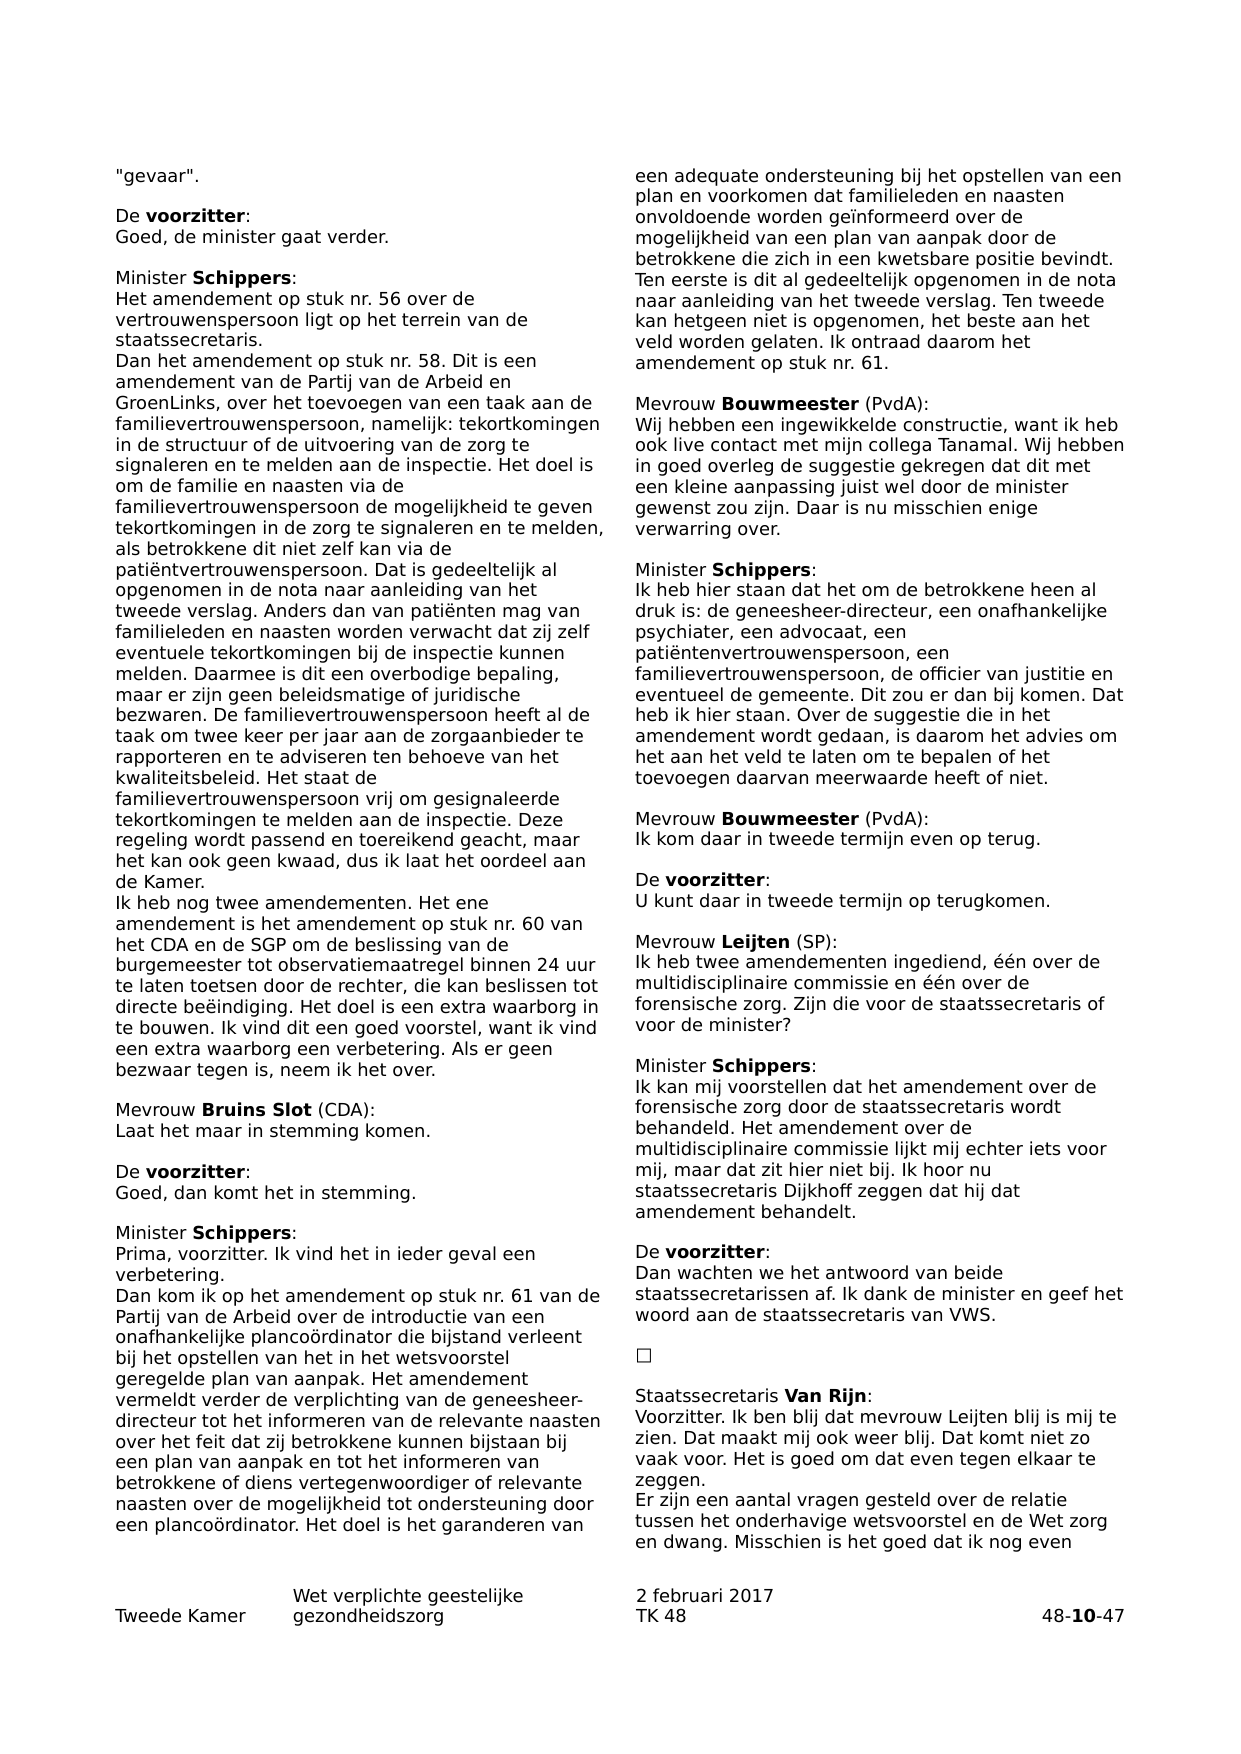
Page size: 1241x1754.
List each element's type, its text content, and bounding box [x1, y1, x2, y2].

text Prima, voorzitter. Ik vind het in ieder geval een verbetering. [115, 1244, 605, 1286]
text ⬜ [635, 1345, 1125, 1366]
text Minister Schippers: [635, 1056, 1125, 1076]
text Ik kan mij voorstellen dat het amendement over de forensische zorg door de staatssecretaris wordt behandeld. Het amendement over de multidisciplinaire commissie lijkt mij echter iets voor mij, maar dat zit hier niet bij. Ik hoor nu staatssecretaris Dijkhoff zeggen dat hij dat amendement behandelt. [635, 1076, 1125, 1222]
text Ik heb hier staan dat het om de betrokkene heen al druk is: de geneesheer-directeur, een onafhankelijke psychiater, een advocaat, een patiëntenvertrouwenspersoon, een familievertrouwenspersoon, de officier van justitie en eventueel de gemeente. Dit zou er dan bij komen. Dat heb ik hier staan. Over de suggestie die in het amendement wordt gedaan, is daarom het advies om het aan het veld te laten om te bepalen of het toevoegen daarvan meerwaarde heeft of niet. [635, 580, 1125, 788]
text Ik heb twee amendementen ingediend, één over de multidisciplinaire commissie en één over de forensische zorg. Zijn die voor de staatssecretaris of voor de minister? [635, 952, 1125, 1036]
text Staatssecretaris Van Rijn: [635, 1386, 1125, 1407]
text Het amendement op stuk nr. 56 over de vertrouwenspersoon ligt op het terrein van de staatssecretaris. [115, 288, 605, 351]
text Voorzitter. Ik ben blij dat mevrouw Leijten blij is mij te zien. Dat maakt mij ook weer blij. Dat komt niet zo vaak voor. Het is goed om dat even tegen elkaar te zeggen. [635, 1407, 1125, 1490]
text Ik heb nog twee amendementen. Het ene amendement is het amendement op stuk nr. 60 van het CDA en de SGP om de beslissing van de burgemeester tot observatiemaatregel binnen 24 uur te laten toetsen door de rechter, die kan beslissen tot directe beëindiging. Het doel is een extra waarborg in te bouwen. Ik vind dit een goed voorstel, want ik vind een extra waarborg een verbetering. Als er geen bezwaar tegen is, neem ik het over. [115, 893, 605, 1080]
text Laat het maar in stemming komen. [115, 1121, 605, 1142]
text De voorzitter: [115, 206, 605, 227]
text Minister Schippers: [115, 1223, 605, 1244]
text Dan kom ik op het amendement op stuk nr. 61 van de Partij van de Arbeid over de introductie van een onafhankelijke plancoördinator die bijstand verleent bij het opstellen van het in het wetsvoorstel geregelde plan van aanpak. Het amendement vermeldt verder de verplichting van de geneesheer-directeur tot het informeren van de relevante naasten over het feit dat zij betrokkene kunnen bijstaan bij een plan van aanpak en tot het informeren van betrokkene of diens vertegenwoordiger of relevante naasten over de mogelijkheid tot ondersteuning door een plancoördinator. Het doel is het garanderen van [115, 1286, 605, 1536]
text Er zijn een aantal vragen gesteld over de relatie tussen het onderhavige wetsvoorstel en de Wet zorg en dwang. Misschien is het goed dat ik nog even [635, 1490, 1125, 1553]
text Minister Schippers: [115, 268, 605, 288]
text De voorzitter: [115, 1162, 605, 1182]
text "gevaar". [115, 165, 605, 186]
text De voorzitter: [635, 1242, 1125, 1263]
text een adequate ondersteuning bij het opstellen van een plan en voorkomen dat familieleden en naasten onvoldoende worden geïnformeerd over de mogelijkheid van een plan van aanpak door de betrokkene die zich in een kwetsbare positie bevindt. Ten eerste is dit al gedeeltelijk opgenomen in de nota naar aanleiding van het tweede verslag. Ten tweede kan hetgeen niet is opgenomen, het beste aan het veld worden gelaten. Ik ontraad daarom het amendement op stuk nr. 61. [635, 165, 1125, 374]
text Goed, de minister gaat verder. [115, 227, 605, 248]
text Dan het amendement op stuk nr. 58. Dit is een amendement van de Partij van de Arbeid en GroenLinks, over het toevoegen van een taak aan de familievertrouwenspersoon, namelijk: tekortkomingen in de structuur of de uitvoering van de zorg te signaleren en te melden aan de inspectie. Het doel is om de familie en naasten via de familievertrouwenspersoon de mogelijkheid te geven tekortkomingen in de zorg te signaleren en te melden, als betrokkene dit niet zelf kan via de patiëntvertrouwenspersoon. Dat is gedeeltelijk al opgenomen in de nota naar aanleiding van het tweede verslag. Anders dan van patiënten mag van familieleden en naasten worden verwacht dat zij zelf eventuele tekortkomingen bij de inspectie kunnen melden. Daarmee is dit een overbodige bepaling, maar er zijn geen beleidsmatige of juridische bezwaren. De familievertrouwenspersoon heeft al de taak om twee keer per jaar aan de zorgaanbieder te rapporteren en te adviseren ten behoeve van het kwaliteitsbeleid. Het staat de familievertrouwenspersoon vrij om gesignaleerde tekortkomingen te melden aan de inspectie. Deze regeling wordt passend en toereikend geacht, maar het kan ook geen kwaad, dus ik laat het oordeel aan de Kamer. [115, 351, 605, 893]
text Mevrouw Bouwmeester (PvdA): [635, 808, 1125, 829]
text Dan wachten we het antwoord van beide staatssecretarissen af. Ik dank de minister en geef het woord aan de staatssecretaris van VWS. [635, 1263, 1125, 1325]
text De voorzitter: [635, 870, 1125, 891]
text Mevrouw Bouwmeester (PvdA): [635, 394, 1125, 414]
text U kunt daar in tweede termijn op terugkomen. [635, 891, 1125, 912]
text Ik kom daar in tweede termijn even op terug. [635, 829, 1125, 850]
text Minister Schippers: [635, 559, 1125, 580]
text Mevrouw Bruins Slot (CDA): [115, 1100, 605, 1121]
text Wij hebben een ingewikkelde constructie, want ik heb ook live contact met mijn collega Tanamal. Wij hebben in goed overleg de suggestie gekregen dat dit met een kleine aanpassing juist wel door de minister gewenst zou zijn. Daar is nu misschien enige verwarring over. [635, 414, 1125, 539]
text Mevrouw Leijten (SP): [635, 932, 1125, 952]
text Goed, dan komt het in stemming. [115, 1182, 605, 1203]
